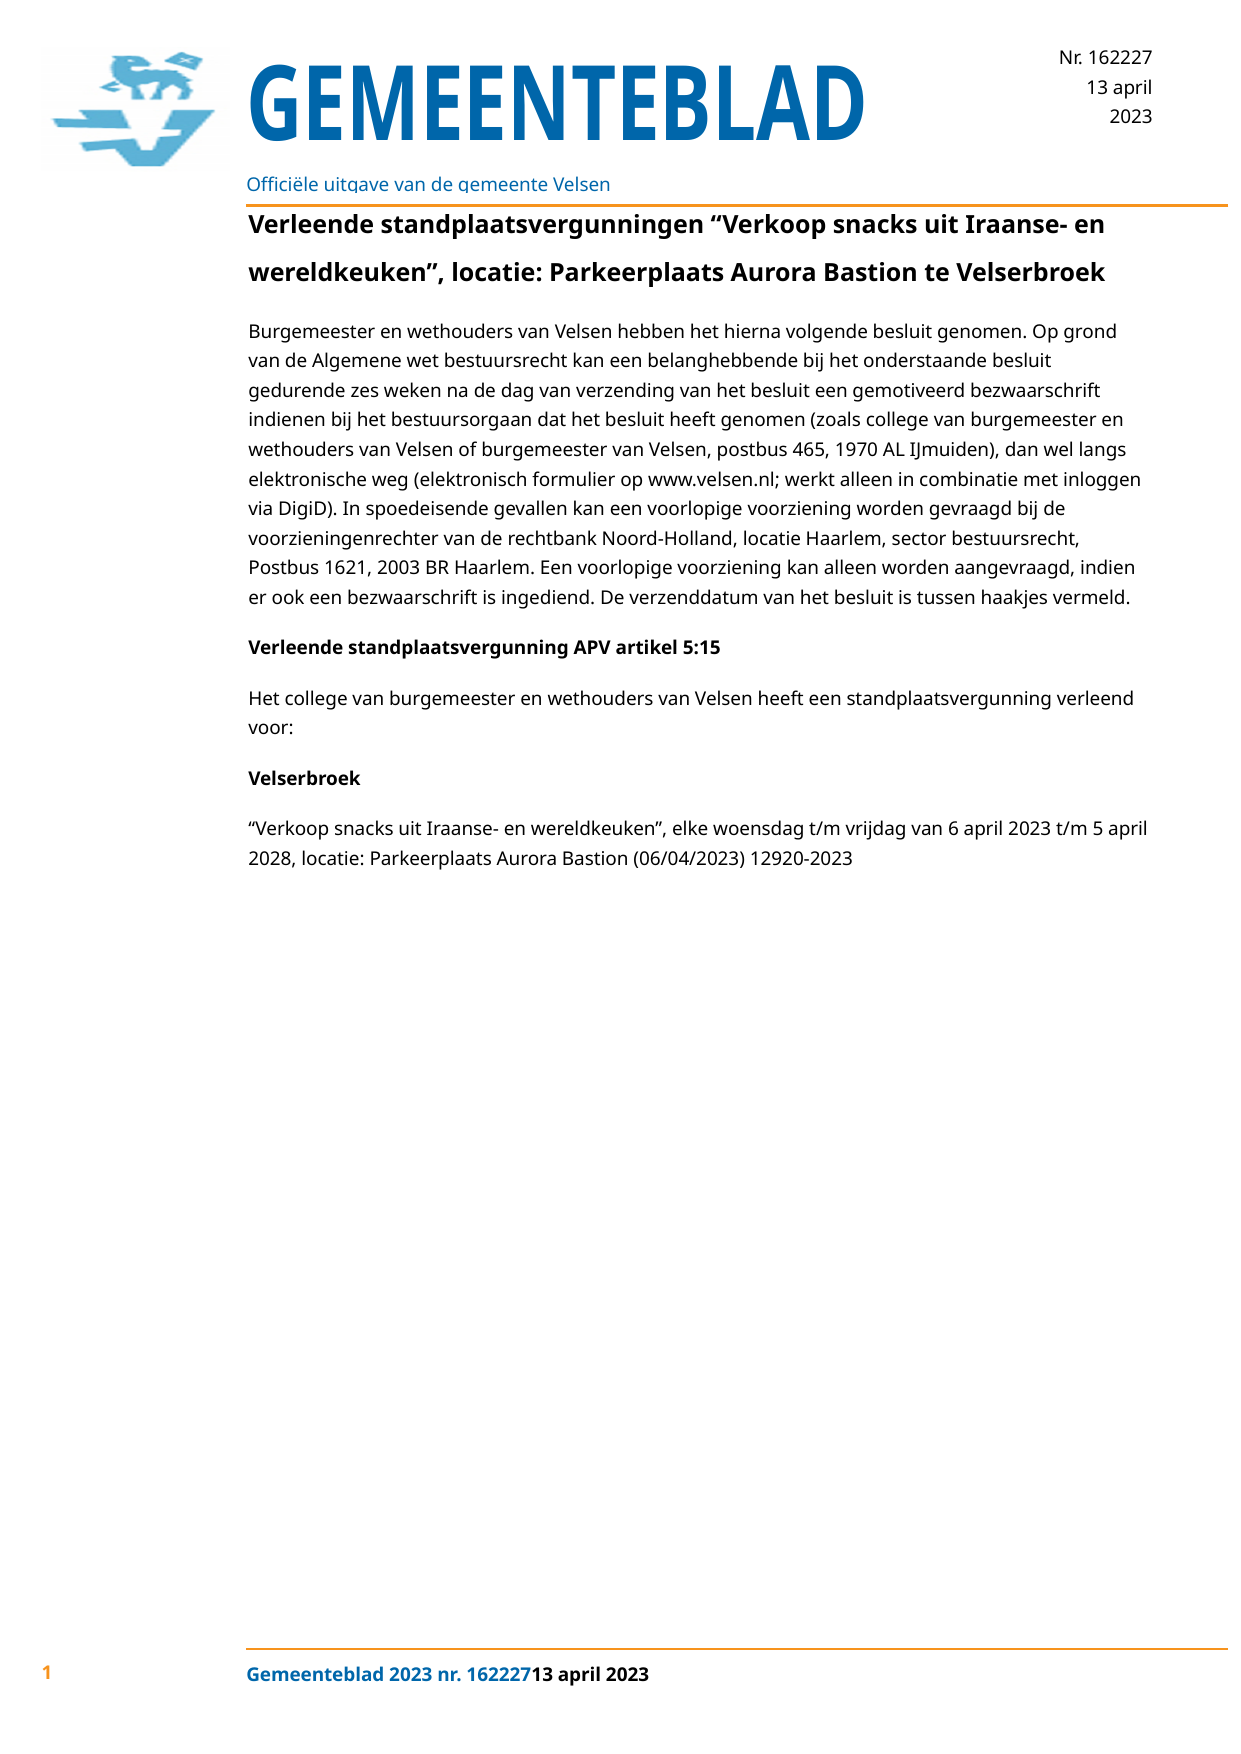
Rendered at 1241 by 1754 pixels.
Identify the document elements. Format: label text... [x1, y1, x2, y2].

picture [41, 47, 231, 172]
text Burgemeester en wethouders van Velsen hebben het hierna volgende besluit genomen. Op grond van de Algemene wet bestuursrecht kan een belanghebbende bij het onderstaande besluit gedurende zes weken na de dag van verzending van het besluit een gemotiveerd bezwaarschrift indienen bij het bestuursorgaan dat het besluit heeft genomen (zoals college van burgemeester en wethouders van Velsen of burgemeester van Velsen, postbus 465, 1970 AL IJmuiden), dan wel langs elektronische weg (elektronisch formulier op www.velsen.nl; werkt alleen in combinatie met inloggen via DigiD). In spoedeisende gevallen kan een voorlopige voorziening worden gevraagd bij de voorzieningenrechter van de rechtbank Noord-Holland, locatie Haarlem, sector bestuursrecht, Postbus 1621, 2003 BR Haarlem. Een voorlopige voorziening kan alleen worden aangevraagd, indien er ook een bezwaarschrift is ingediend. De verzenddatum van het besluit is tussen haakjes vermeld. [248, 318, 1152, 610]
text Verleende standplaatsvergunning APV artikel 5:15 [248, 634, 1152, 660]
text “Verkoop snacks uit Iraanse- en wereldkeuken”, elke woensdag t/m vrijdag van 6 april 2023 t/m 5 april 2028, locatie: Parkeerplaats Aurora Bastion (06/04/2023) 12920-2023 [248, 815, 1152, 871]
text Verleende standplaatsvergunningen “Verkoop snacks uit Iraanse- en wereldkeuken”, locatie: Parkeerplaats Aurora Bastion te Velserbroek [248, 207, 1152, 288]
text Het college van burgemeester en wethouders van Velsen heeft een standplaatsvergunning verleend voor: [248, 685, 1152, 740]
text Velserbroek [248, 765, 1152, 791]
